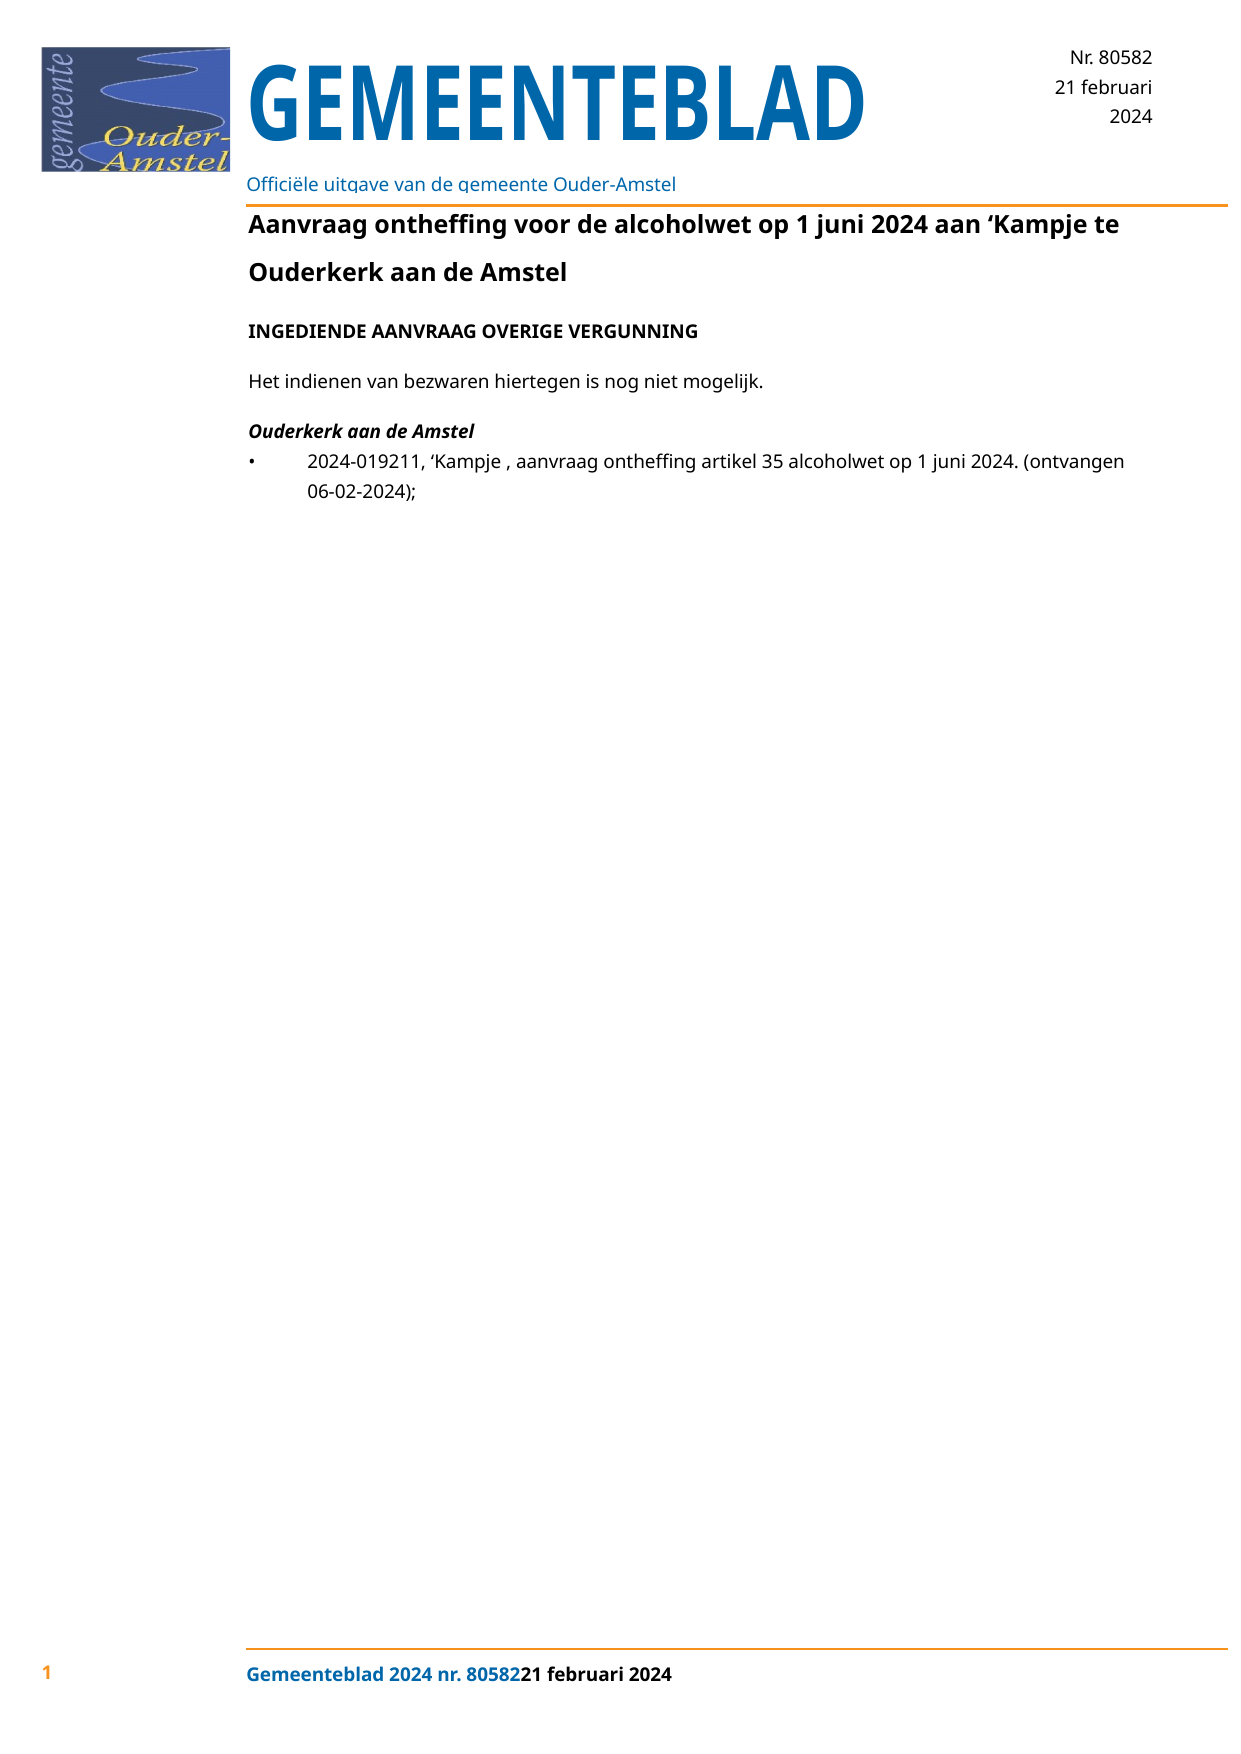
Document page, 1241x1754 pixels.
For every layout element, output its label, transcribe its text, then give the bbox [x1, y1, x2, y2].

text INGEDIENDE AANVRAAG OVERIGE VERGUNNING [248, 318, 1152, 344]
picture [41, 47, 231, 172]
list 2024-019211, ‘Kampje , aanvraag ontheffing artikel 35 alcoholwet op 1 juni 2024. (ontvangen 06-02-2024); [248, 448, 1152, 504]
text Aanvraag ontheffing voor de alcoholwet op 1 juni 2024 aan ‘Kampje te Ouderkerk aan de Amstel [248, 207, 1152, 288]
text Het indienen van bezwaren hiertegen is nog niet mogelijk. [248, 368, 1152, 394]
text Ouderkerk aan de Amstel [248, 419, 1152, 444]
